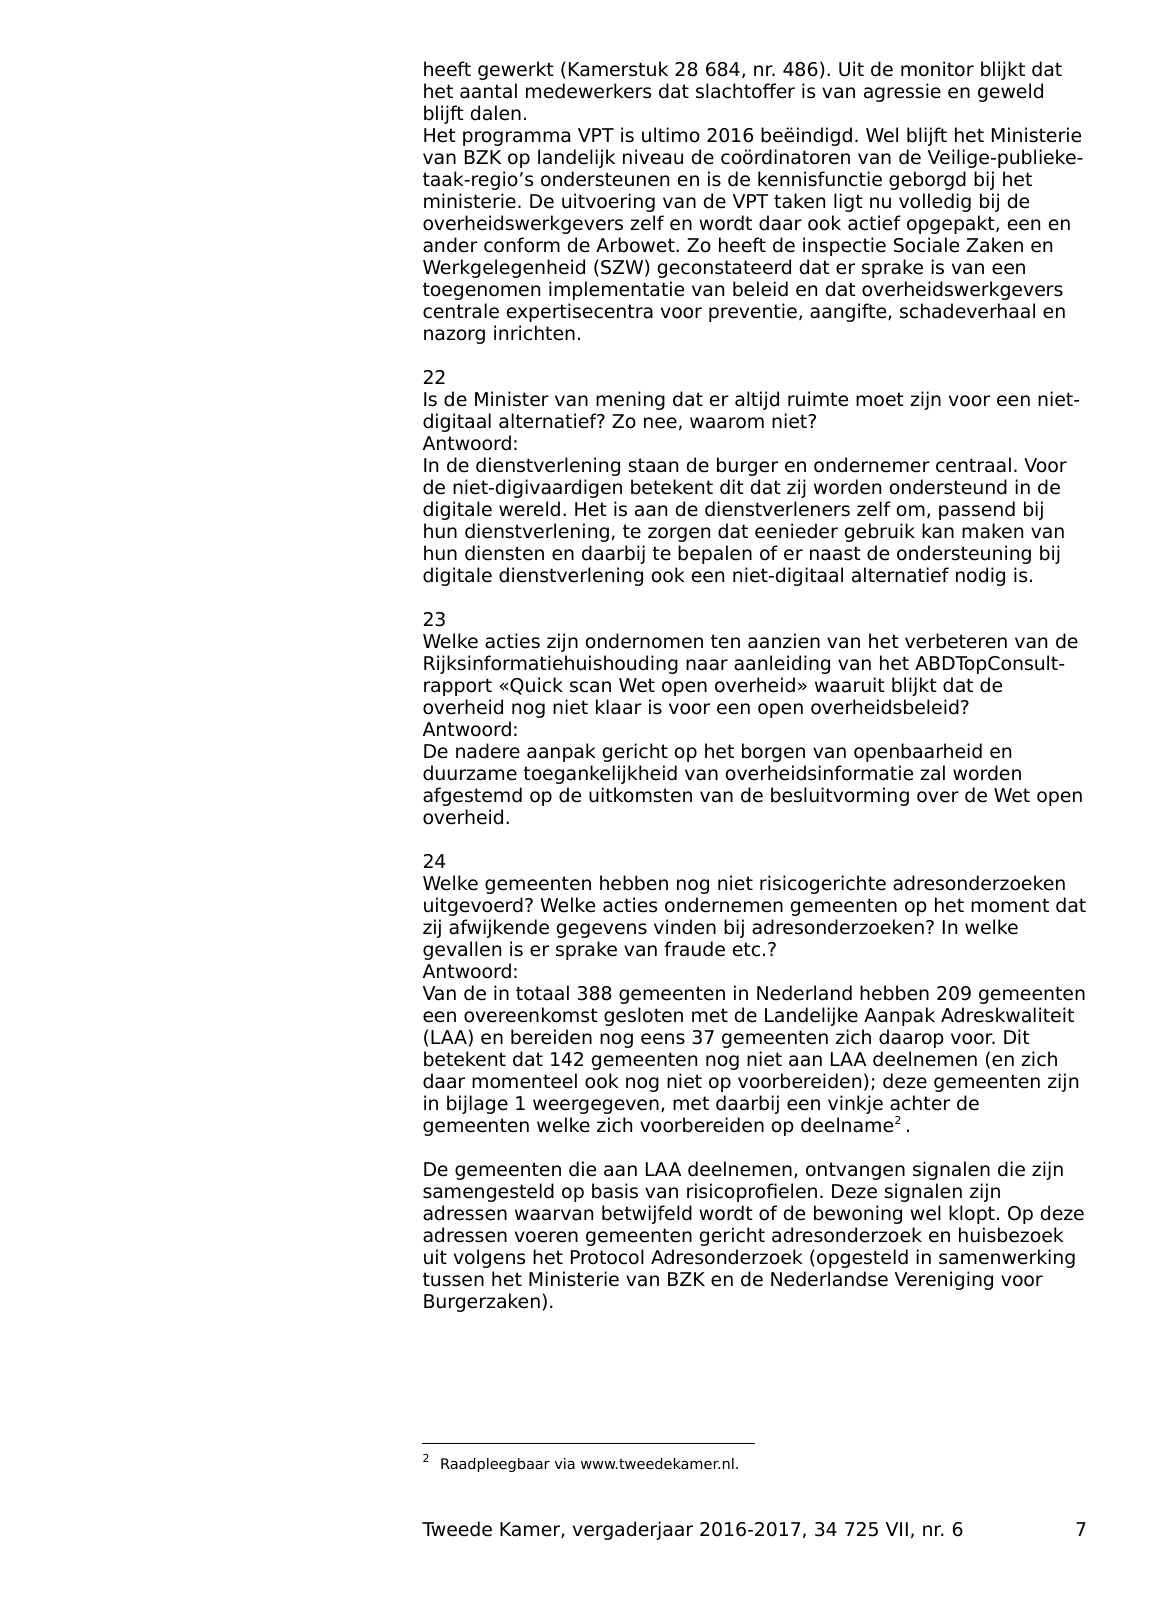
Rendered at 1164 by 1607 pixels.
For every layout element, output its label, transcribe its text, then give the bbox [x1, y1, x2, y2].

text Welke acties zijn ondernomen ten aanzien van het verbeteren van de Rijksinformatiehuishouding naar aanleiding van het ABDTopConsult-rapport «Quick scan Wet open overheid» waaruit blijkt dat de overheid nog niet klaar is voor een open overheidsbeleid? [422, 631, 1087, 719]
text Het programma VPT is ultimo 2016 beëindigd. Wel blijft het Ministerie van BZK op landelijk niveau de coördinatoren van de Veilige-publieke-taak-regio’s ondersteunen en is de kennisfunctie geborgd bij het ministerie. De uitvoering van de VPT taken ligt nu volledig bij de overheidswerkgevers zelf en wordt daar ook actief opgepakt, een en ander conform de Arbowet. Zo heeft de inspectie Sociale Zaken en Werkgelegenheid (SZW) geconstateerd dat er sprake is van een toegenomen implementatie van beleid en dat overheidswerkgevers centrale expertisecentra voor preventie, aangifte, schadeverhaal en nazorg inrichten. [422, 125, 1087, 345]
text Antwoord: [422, 719, 1087, 741]
text Antwoord: [422, 433, 1087, 455]
text Van de in totaal 388 gemeenten in Nederland hebben 209 gemeenten een overeenkomst gesloten met de Landelijke Aanpak Adreskwaliteit (LAA) en bereiden nog eens 37 gemeenten zich daarop voor. Dit betekent dat 142 gemeenten nog niet aan LAA deelnemen (en zich daar momenteel ook nog niet op voorbereiden); deze gemeenten zijn in bijlage 1 weergegeven, met daarbij een vinkje achter de gemeenten welke zich voorbereiden op deelname. [422, 983, 1087, 1137]
text In de dienstverlening staan de burger en ondernemer centraal. Voor de niet-digivaardigen betekent dit dat zij worden ondersteund in de digitale wereld. Het is aan de dienstverleners zelf om, passend bij hun dienstverlening, te zorgen dat eenieder gebruik kan maken van hun diensten en daarbij te bepalen of er naast de ondersteuning bij digitale dienstverlening ook een niet-digitaal alternatief nodig is. [422, 455, 1087, 587]
text Welke gemeenten hebben nog niet risicogerichte adresonderzoeken uitgevoerd? Welke acties ondernemen gemeenten op het moment dat zij afwijkende gegevens vinden bij adresonderzoeken? In welke gevallen is er sprake van fraude etc.? [422, 873, 1087, 961]
text 23 [422, 609, 1087, 631]
text heeft gewerkt (Kamerstuk 28 684, nr. 486). Uit de monitor blijkt dat het aantal medewerkers dat slachtoffer is van agressie en geweld blijft dalen. [422, 59, 1087, 125]
text De gemeenten die aan LAA deelnemen, ontvangen signalen die zijn samengesteld op basis van risicoprofielen. Deze signalen zijn adressen waarvan betwijfeld wordt of de bewoning wel klopt. Op deze adressen voeren gemeenten gericht adresonderzoek en huisbezoek uit volgens het Protocol Adresonderzoek (opgesteld in samenwerking tussen het Ministerie van BZK en de Nederlandse Vereniging voor Burgerzaken). [422, 1159, 1087, 1313]
text Is de Minister van mening dat er altijd ruimte moet zijn voor een niet-digitaal alternatief? Zo nee, waarom niet? [422, 389, 1087, 433]
text 24 [422, 851, 1087, 873]
text Antwoord: [422, 961, 1087, 983]
text 22 [422, 367, 1087, 389]
text De nadere aanpak gericht op het borgen van openbaarheid en duurzame toegankelijkheid van overheidsinformatie zal worden afgestemd op de uitkomsten van de besluitvorming over de Wet open overheid. [422, 741, 1087, 829]
text Raadpleegbaar via www.tweedekamer.nl. [422, 1452, 1087, 1474]
